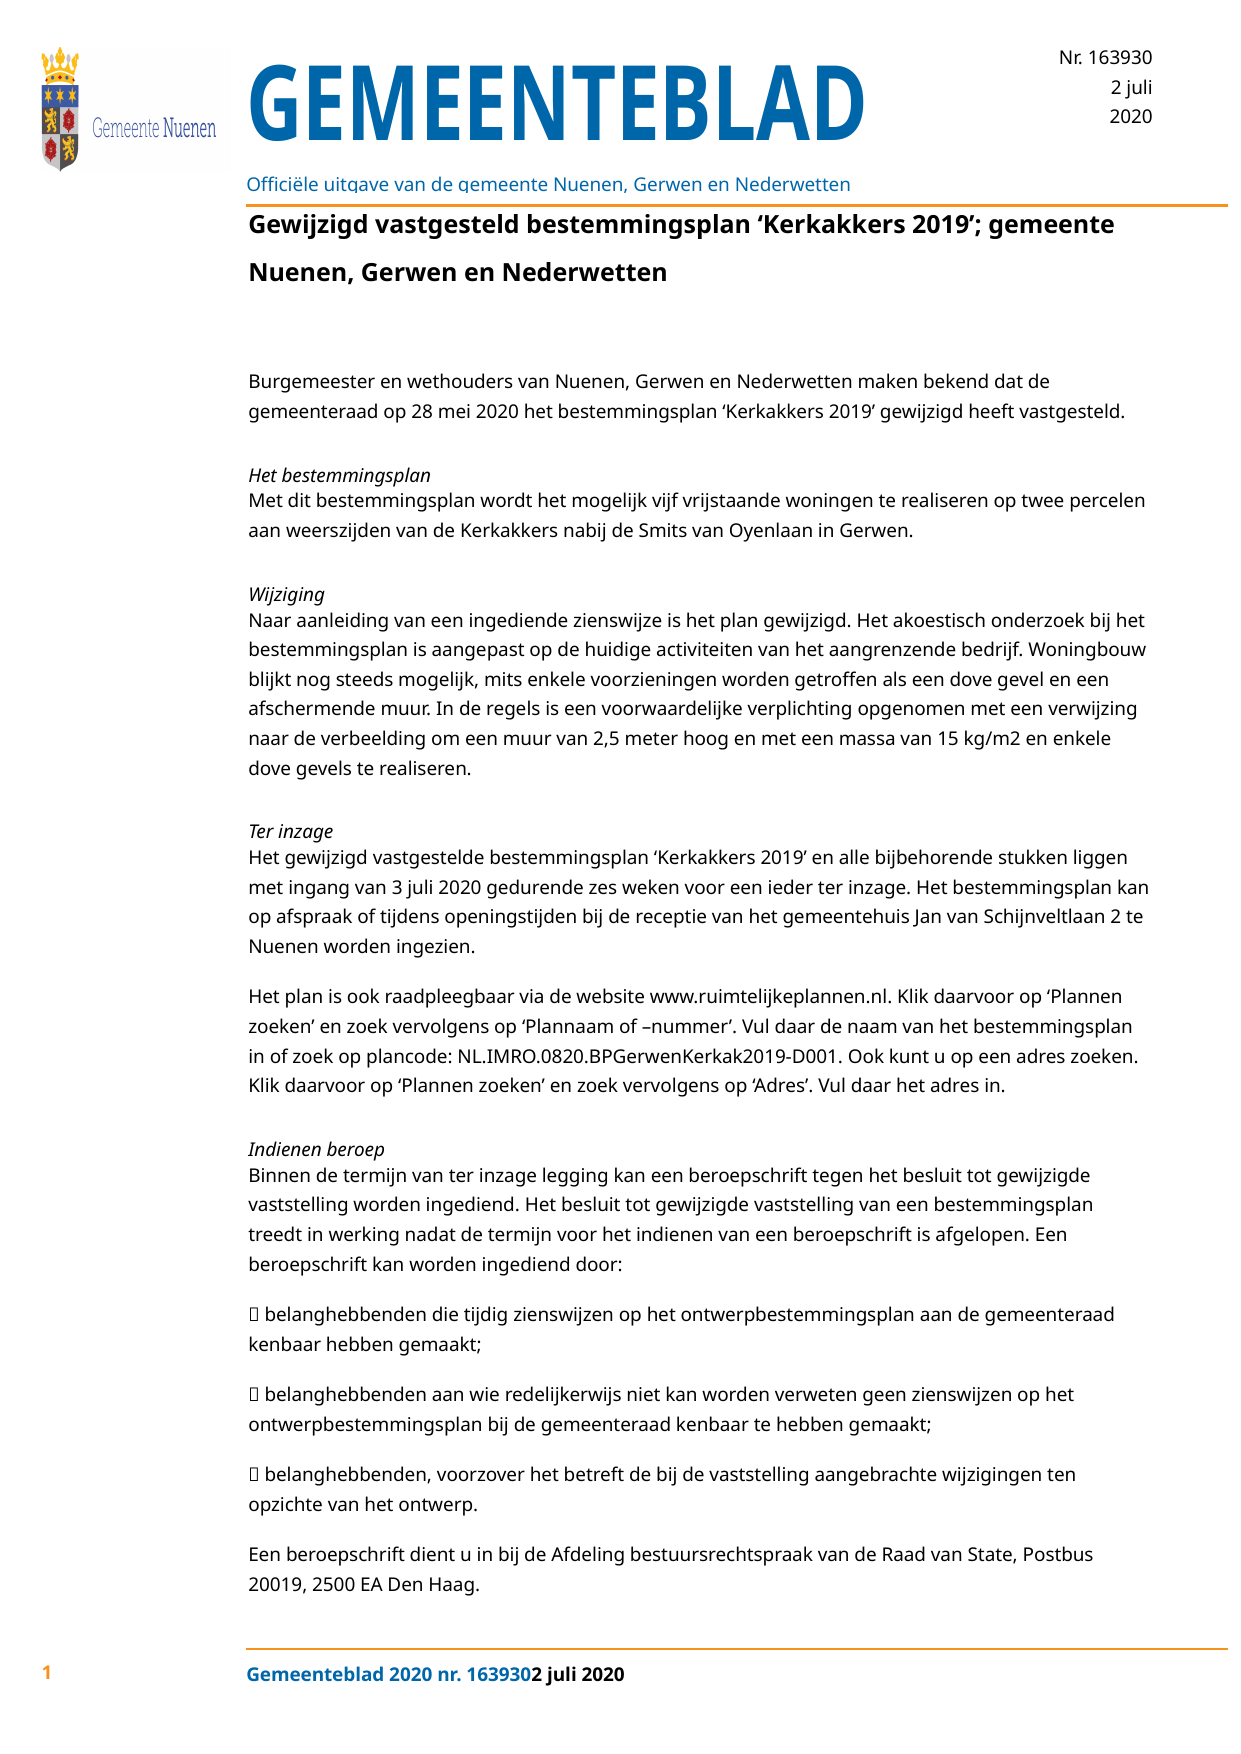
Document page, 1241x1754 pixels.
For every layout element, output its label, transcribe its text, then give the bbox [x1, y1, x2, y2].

text Een beroepschrift dient u in bij de Afdeling bestuursrechtspraak van de Raad van State, Postbus 20019, 2500 EA Den Haag. [248, 1541, 1152, 1597]
text Het plan is ook raadpleegbaar via de website www.ruimtelijkeplannen.nl. Klik daarvoor op ‘Plannen zoeken’ en zoek vervolgens op ‘Plannaam of –nummer’. Vul daar de naam van het bestemmingsplan in of zoek op plancode: NL.IMRO.0820.BPGerwenKerkak2019-D001. Ook kunt u op een adres zoeken. Klik daarvoor op ‘Plannen zoeken’ en zoek vervolgens op ‘Adres’. Vul daar het adres in. [248, 984, 1152, 1098]
text Ter inzage [248, 819, 1152, 844]
text  belanghebbenden aan wie redelijkerwijs niet kan worden verweten geen zienswijzen op het ontwerpbestemmingsplan bij de gemeenteraad kenbaar te hebben gemaakt; [248, 1381, 1152, 1437]
text Met dit bestemmingsplan wordt het mogelijk vijf vrijstaande woningen te realiseren op twee percelen aan weerszijden van de Kerkakkers nabij de Smits van Oyenlaan in Gerwen. [248, 488, 1152, 543]
text Het bestemmingsplan [248, 462, 1152, 488]
text Wijziging [248, 581, 1152, 607]
text Gewijzigd vastgesteld bestemmingsplan ‘Kerkakkers 2019’; gemeente Nuenen, Gerwen en Nederwetten [248, 207, 1152, 288]
text  belanghebbenden die tijdig zienswijzen op het ontwerpbestemmingsplan aan de gemeenteraad kenbaar hebben gemaakt; [248, 1301, 1152, 1357]
picture [41, 47, 231, 172]
text Binnen de termijn van ter inzage legging kan een beroepschrift tegen het besluit tot gewijzigde vaststelling worden ingediend. Het besluit tot gewijzigde vaststelling van een bestemmingsplan treedt in werking nadat de termijn voor het indienen van een beroepschrift is afgelopen. Een beroepschrift kan worden ingediend door: [248, 1162, 1152, 1277]
text Naar aanleiding van een ingediende zienswijze is het plan gewijzigd. Het akoestisch onderzoek bij het bestemmingsplan is aangepast op de huidige activiteiten van het aangrenzende bedrijf. Woningbouw blijkt nog steeds mogelijk, mits enkele voorzieningen worden getroffen als een dove gevel en een afschermende muur. In de regels is een voorwaardelijke verplichting opgenomen met een verwijzing naar de verbeelding om een muur van 2,5 meter hoog en met een massa van 15 kg/m2 en enkele dove gevels te realiseren. [248, 607, 1152, 781]
text Indienen beroep [248, 1136, 1152, 1162]
text Burgemeester en wethouders van Nuenen, Gerwen en Nederwetten maken bekend dat de gemeenteraad op 28 mei 2020 het bestemmingsplan ‘Kerkakkers 2019’ gewijzigd heeft vastgesteld. [248, 368, 1152, 424]
text Het gewijzigd vastgestelde bestemmingsplan ‘Kerkakkers 2019’ en alle bijbehorende stukken liggen met ingang van 3 juli 2020 gedurende zes weken voor een ieder ter inzage. Het bestemmingsplan kan op afspraak of tijdens openingstijden bij de receptie van het gemeentehuis Jan van Schijnveltlaan 2 te Nuenen worden ingezien. [248, 844, 1152, 959]
text  belanghebbenden, voorzover het betreft de bij de vaststelling aangebrachte wijzigingen ten opzichte van het ontwerp. [248, 1461, 1152, 1517]
